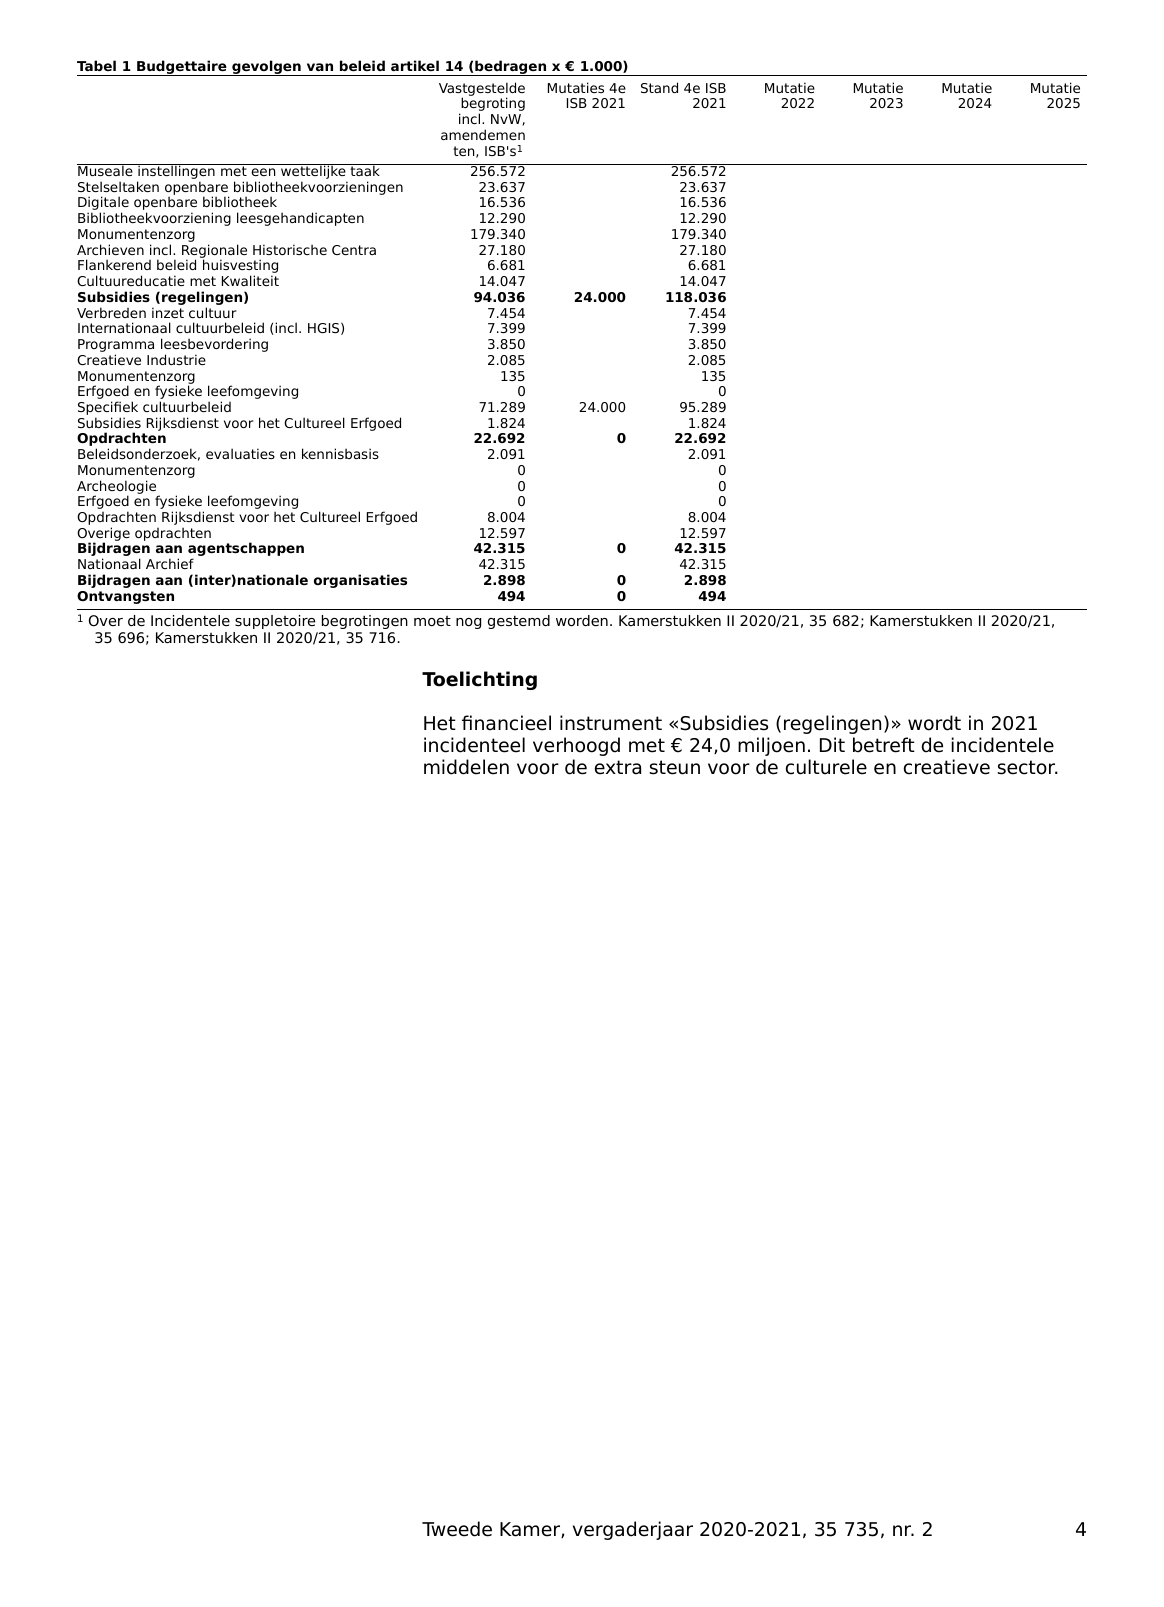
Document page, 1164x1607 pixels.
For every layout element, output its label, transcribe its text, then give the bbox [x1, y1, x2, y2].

table_cell [821, 258, 909, 274]
table_cell [909, 573, 998, 588]
table_cell [732, 243, 821, 258]
table_cell 6.681 [632, 258, 732, 274]
table_cell 16.536 [632, 195, 732, 211]
table_cell [732, 526, 821, 541]
table_cell [821, 416, 909, 431]
table_cell 494 [431, 589, 531, 609]
table_cell [998, 337, 1087, 353]
table_cell [531, 447, 632, 463]
table_cell [77, 76, 431, 164]
table_cell [998, 211, 1087, 227]
table_cell Digitale openbare bibliotheek [77, 195, 431, 211]
table_cell [732, 400, 821, 416]
table_cell [998, 180, 1087, 195]
table_cell [998, 431, 1087, 447]
table_cell [531, 321, 632, 337]
table_cell 23.637 [431, 180, 531, 195]
table_cell 8.004 [431, 510, 531, 526]
table_cell [821, 180, 909, 195]
table_cell [909, 305, 998, 321]
table_cell 0 [531, 589, 632, 609]
table_cell 2.091 [632, 447, 732, 463]
table_cell Vastgestelde begroting incl. NvW, amendementen, ISB's1 [431, 76, 531, 164]
table_cell [821, 541, 909, 557]
table_cell [998, 384, 1087, 400]
table_cell Mutatie 2025 [998, 76, 1087, 164]
table_cell [821, 321, 909, 337]
text Het financieel instrument «Subsidies (regelingen)» wordt in 2021 incidenteel verhoogd met € 24,0 miljoen. Dit betreft de incidentele middelen voor de extra steun voor de culturele en creatieve sector. [422, 713, 1087, 779]
table_cell [909, 541, 998, 557]
table_cell [531, 305, 632, 321]
table_cell 256.572 [632, 165, 732, 179]
table_cell [821, 573, 909, 588]
table_cell [909, 337, 998, 353]
table_cell 95.289 [632, 400, 732, 416]
table_cell [998, 290, 1087, 305]
table_cell 0 [632, 463, 732, 478]
table_cell 0 [431, 384, 531, 400]
table_cell Monumentenzorg [77, 368, 431, 384]
table_cell 12.290 [632, 211, 732, 227]
table_cell [909, 463, 998, 478]
table_cell [909, 368, 998, 384]
table_header Tabel 1 Budgettaire gevolgen van beleid artikel 14 (bedragen x € 1.000) [77, 59, 1087, 75]
table_cell [998, 227, 1087, 242]
table_cell 1.824 [431, 416, 531, 431]
table_cell Erfgoed en fysieke leefomgeving [77, 384, 431, 400]
table_cell 24.000 [531, 400, 632, 416]
table_cell 8.004 [632, 510, 732, 526]
table_cell 24.000 [531, 290, 632, 305]
table_cell 2.085 [431, 353, 531, 368]
table_cell 118.036 [632, 290, 732, 305]
table_cell [531, 479, 632, 494]
table_cell Bibliotheekvoorziening leesgehandicapten [77, 211, 431, 227]
table_cell [909, 479, 998, 494]
table_cell 0 [431, 479, 531, 494]
table_cell [732, 165, 821, 179]
table_cell [531, 211, 632, 227]
table_cell Mutatie 2022 [732, 76, 821, 164]
table_cell 42.315 [632, 557, 732, 573]
table_cell [909, 384, 998, 400]
table_cell 0 [531, 573, 632, 588]
table_cell [998, 541, 1087, 557]
table_cell 7.399 [632, 321, 732, 337]
table_cell 7.399 [431, 321, 531, 337]
table_cell Mutatie 2024 [909, 76, 998, 164]
table_cell [821, 557, 909, 573]
table_cell [732, 321, 821, 337]
table_cell 12.597 [632, 526, 732, 541]
table_cell Museale instellingen met een wettelijke taak [77, 165, 431, 179]
table_cell [998, 165, 1087, 179]
table_cell [998, 416, 1087, 431]
table_cell [821, 243, 909, 258]
table_cell [821, 526, 909, 541]
table_cell [821, 227, 909, 242]
table_cell 1.824 [632, 416, 732, 431]
table_cell Specifiek cultuurbeleid [77, 400, 431, 416]
table_cell [909, 400, 998, 416]
table_cell 0 [632, 479, 732, 494]
table_cell [732, 211, 821, 227]
table_cell [909, 557, 998, 573]
table_cell [998, 573, 1087, 588]
table_cell 179.340 [431, 227, 531, 242]
table_cell Overige opdrachten [77, 526, 431, 541]
table_cell [909, 165, 998, 179]
table_cell Archieven incl. Regionale Historische Centra [77, 243, 431, 258]
table_cell [531, 337, 632, 353]
table_cell Erfgoed en fysieke leefomgeving [77, 494, 431, 510]
table_cell [821, 510, 909, 526]
table_cell [732, 431, 821, 447]
table_cell [531, 195, 632, 211]
table_cell Archeologie [77, 479, 431, 494]
table_cell 179.340 [632, 227, 732, 242]
table_cell [821, 463, 909, 478]
table_cell Opdrachten Rijksdienst voor het Cultureel Erfgoed [77, 510, 431, 526]
table_cell [531, 243, 632, 258]
table_cell [821, 494, 909, 510]
table_cell 3.850 [632, 337, 732, 353]
table_cell Creatieve Industrie [77, 353, 431, 368]
table_cell [531, 526, 632, 541]
table_cell Monumentenzorg [77, 463, 431, 478]
table_cell 14.047 [431, 274, 531, 290]
table_cell Nationaal Archief [77, 557, 431, 573]
table_cell [821, 447, 909, 463]
table_cell 94.036 [431, 290, 531, 305]
table_cell 0 [632, 494, 732, 510]
table_cell 3.850 [431, 337, 531, 353]
table_cell Opdrachten [77, 431, 431, 447]
table_cell [732, 337, 821, 353]
table_cell [531, 510, 632, 526]
table_cell [909, 195, 998, 211]
table_cell [821, 290, 909, 305]
table_cell Mutatie 2023 [821, 76, 909, 164]
table_cell [732, 258, 821, 274]
table_cell 2.898 [632, 573, 732, 588]
table_cell 16.536 [431, 195, 531, 211]
table_cell 1 Over de Incidentele suppletoire begrotingen moet nog gestemd worden. Kamerstukken II 2020/21, 35 682; Kamerstukken II 2020/21, 35 696; Kamerstukken II 2020/21, 35 716. [77, 610, 1087, 647]
table_cell [732, 384, 821, 400]
table_cell [909, 290, 998, 305]
table_cell [732, 290, 821, 305]
table_cell Monumentenzorg [77, 227, 431, 242]
table_cell [531, 557, 632, 573]
table_cell 22.692 [431, 431, 531, 447]
table_cell [821, 353, 909, 368]
table_cell [732, 227, 821, 242]
table_cell Cultuureducatie met Kwaliteit [77, 274, 431, 290]
table_cell 256.572 [431, 165, 531, 179]
table_cell 71.289 [431, 400, 531, 416]
table_cell 14.047 [632, 274, 732, 290]
table_cell [909, 510, 998, 526]
table_cell [821, 165, 909, 179]
table_cell [531, 463, 632, 478]
table_cell Bijdragen aan (inter)nationale organisaties [77, 573, 431, 588]
table_cell [998, 305, 1087, 321]
table_cell [821, 337, 909, 353]
table_cell 7.454 [632, 305, 732, 321]
table_cell [998, 195, 1087, 211]
table_cell [909, 416, 998, 431]
table_cell [732, 494, 821, 510]
table_cell [732, 195, 821, 211]
table_cell [732, 479, 821, 494]
table_cell [531, 180, 632, 195]
table_cell 0 [632, 384, 732, 400]
table_cell [998, 321, 1087, 337]
table_cell [531, 416, 632, 431]
table_cell [821, 274, 909, 290]
table_cell 135 [431, 368, 531, 384]
table_cell Subsidies Rijksdienst voor het Cultureel Erfgoed [77, 416, 431, 431]
table_cell [821, 195, 909, 211]
table_cell [531, 368, 632, 384]
table_cell 0 [531, 431, 632, 447]
table_cell [909, 353, 998, 368]
table_cell [732, 447, 821, 463]
table_cell 12.290 [431, 211, 531, 227]
table_cell [732, 180, 821, 195]
table_cell 2.085 [632, 353, 732, 368]
table_cell [998, 589, 1087, 609]
table_cell [531, 494, 632, 510]
table_cell [732, 573, 821, 588]
table_cell 42.315 [431, 557, 531, 573]
table_cell [821, 431, 909, 447]
table_cell [998, 526, 1087, 541]
table_cell [909, 243, 998, 258]
table_cell [531, 258, 632, 274]
table_cell [998, 479, 1087, 494]
table_cell [998, 447, 1087, 463]
table_cell [909, 447, 998, 463]
table_cell [998, 258, 1087, 274]
table_cell [998, 243, 1087, 258]
table_cell 23.637 [632, 180, 732, 195]
table_cell Subsidies (regelingen) [77, 290, 431, 305]
table_cell [531, 165, 632, 179]
table_cell Flankerend beleid huisvesting [77, 258, 431, 274]
table_cell [821, 368, 909, 384]
table_cell Programma leesbevordering [77, 337, 431, 353]
table_cell [732, 589, 821, 609]
table_cell [732, 368, 821, 384]
table_cell [909, 211, 998, 227]
table_cell 6.681 [431, 258, 531, 274]
table_cell [821, 211, 909, 227]
table_cell 7.454 [431, 305, 531, 321]
table_cell [821, 479, 909, 494]
table_cell Internationaal cultuurbeleid (incl. HGIS) [77, 321, 431, 337]
table_cell 0 [431, 463, 531, 478]
table_cell [998, 494, 1087, 510]
table_cell [909, 589, 998, 609]
table_cell [998, 274, 1087, 290]
table_cell [732, 353, 821, 368]
table_cell 494 [632, 589, 732, 609]
table_cell 0 [531, 541, 632, 557]
table_cell [909, 494, 998, 510]
table_cell [909, 431, 998, 447]
table_cell [732, 541, 821, 557]
table_cell 0 [431, 494, 531, 510]
table_cell Stand 4e ISB 2021 [632, 76, 732, 164]
table_cell 12.597 [431, 526, 531, 541]
table_cell 135 [632, 368, 732, 384]
table_cell Verbreden inzet cultuur [77, 305, 431, 321]
table_cell 27.180 [632, 243, 732, 258]
table_cell Bijdragen aan agentschappen [77, 541, 431, 557]
table_cell [732, 463, 821, 478]
table_cell Ontvangsten [77, 589, 431, 609]
table_cell [909, 180, 998, 195]
table_cell [732, 274, 821, 290]
table_cell [998, 510, 1087, 526]
table_cell Beleidsonderzoek, evaluaties en kennisbasis [77, 447, 431, 463]
table_cell 2.898 [431, 573, 531, 588]
table_cell [531, 274, 632, 290]
table_cell [909, 274, 998, 290]
table_cell [998, 353, 1087, 368]
subtitle Toelichting [422, 669, 1087, 691]
table_cell [821, 384, 909, 400]
table_cell 42.315 [431, 541, 531, 557]
table_cell [531, 353, 632, 368]
table_cell [732, 305, 821, 321]
table_cell [732, 557, 821, 573]
table_cell [531, 384, 632, 400]
table_cell [909, 526, 998, 541]
table_cell [998, 368, 1087, 384]
table_cell [909, 321, 998, 337]
table_cell [998, 557, 1087, 573]
table_cell 27.180 [431, 243, 531, 258]
table_cell [821, 400, 909, 416]
table_cell Stelseltaken openbare bibliotheekvoorzieningen [77, 180, 431, 195]
table_cell [909, 258, 998, 274]
table_cell 22.692 [632, 431, 732, 447]
table_cell [821, 589, 909, 609]
table_cell [732, 510, 821, 526]
table_cell 2.091 [431, 447, 531, 463]
table_cell [531, 227, 632, 242]
table_cell [732, 416, 821, 431]
table_cell Mutaties 4e ISB 2021 [531, 76, 632, 164]
table_cell 42.315 [632, 541, 732, 557]
table_cell [909, 227, 998, 242]
table_cell [821, 305, 909, 321]
table_cell [998, 463, 1087, 478]
table_cell [998, 400, 1087, 416]
